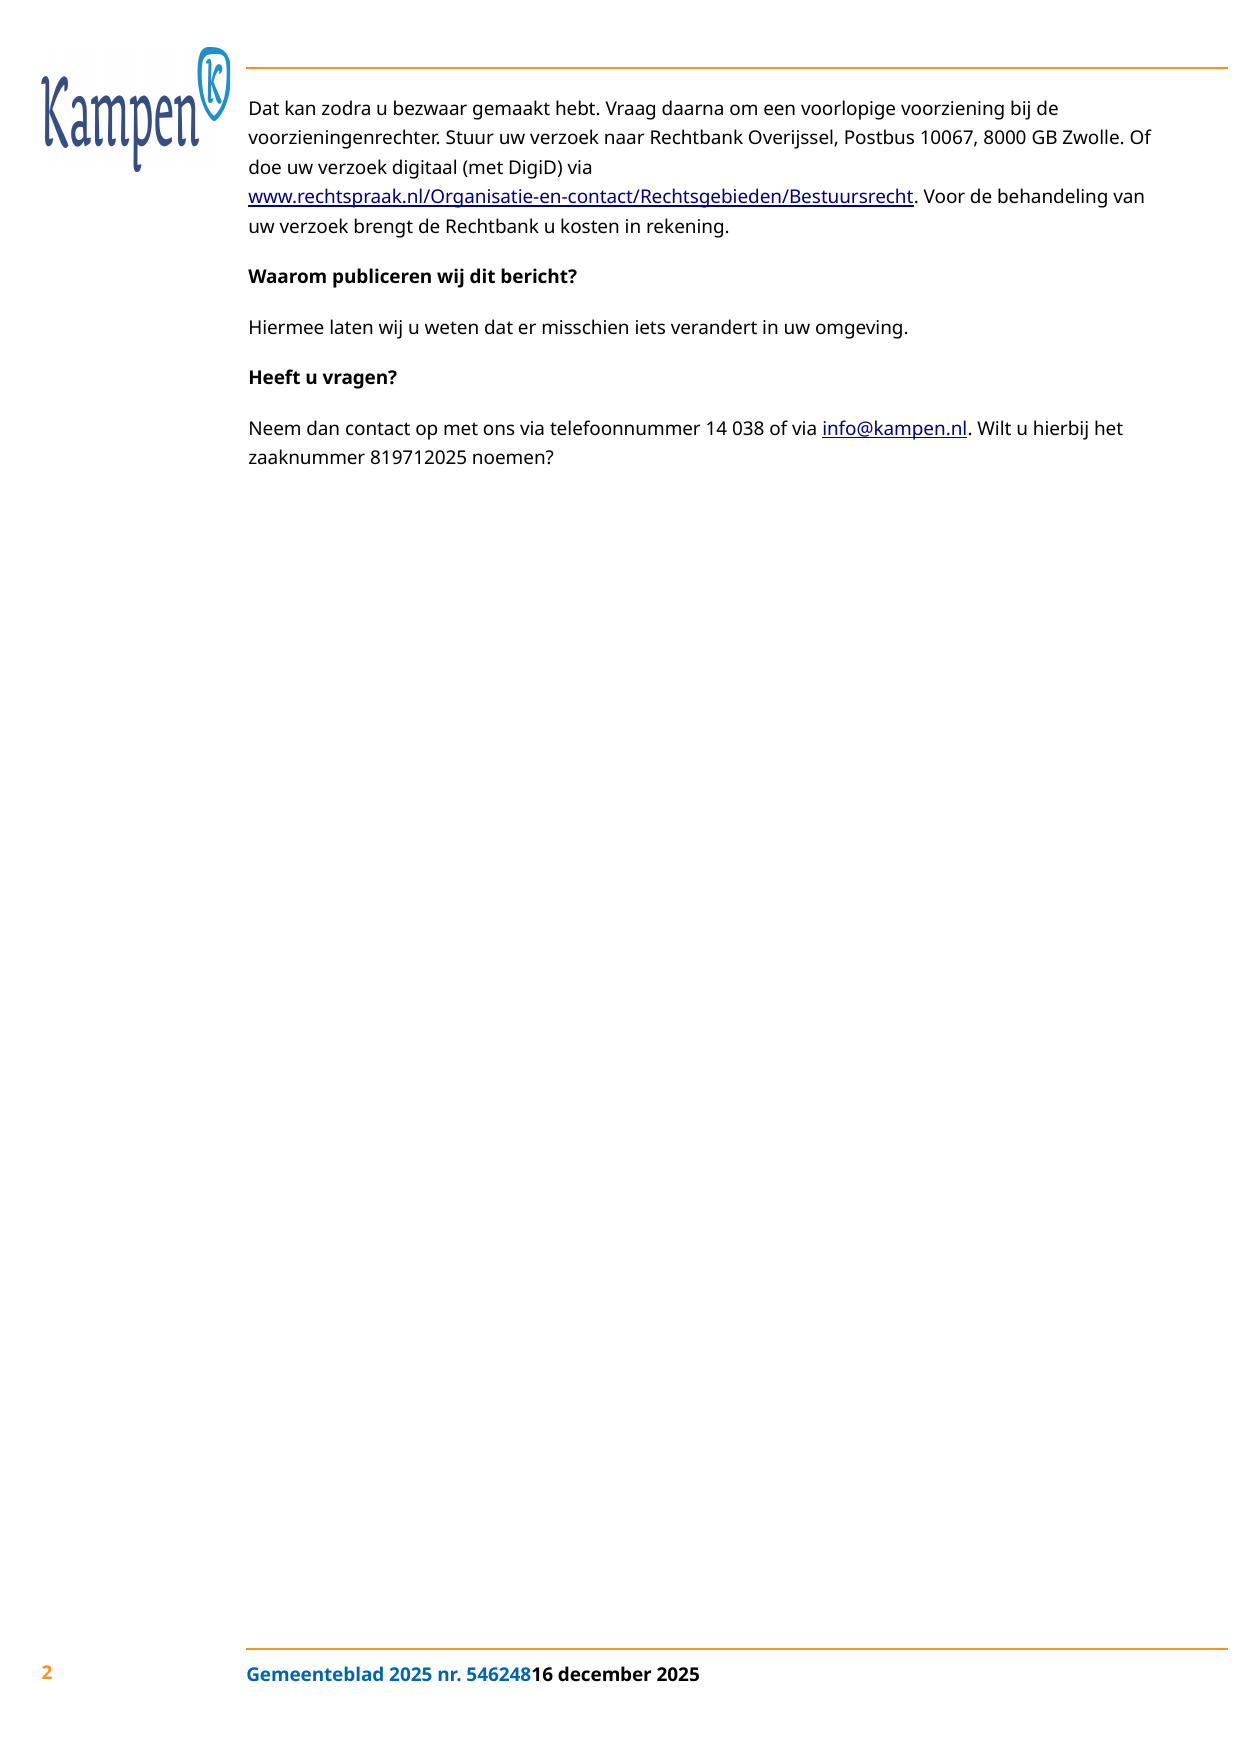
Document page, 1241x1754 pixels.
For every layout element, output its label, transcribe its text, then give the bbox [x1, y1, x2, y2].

text Heeft u vragen? [248, 364, 1152, 390]
text Dat kan zodra u bezwaar gemaakt hebt. Vraag daarna om een voorlopige voorziening bij de voorzieningenrechter. Stuur uw verzoek naar Rechtbank Overijssel, Postbus 10067, 8000 GB Zwolle. Of doe uw verzoek digitaal (met DigiD) via www.rechtspraak.nl/Organisatie-en-contact/Rechtsgebieden/Bestuursrecht. Voor de behandeling van uw verzoek brengt de Rechtbank u kosten in rekening. [248, 95, 1152, 239]
text Waarom publiceren wij dit bericht? [248, 263, 1152, 289]
text Neem dan contact op met ons via telefoonnummer 14 038 of via info@kampen.nl. Wilt u hierbij het zaaknummer 819712025 noemen? [248, 415, 1152, 470]
picture [41, 47, 231, 172]
text Hiermee laten wij u weten dat er misschien iets verandert in uw omgeving. [248, 314, 1152, 340]
